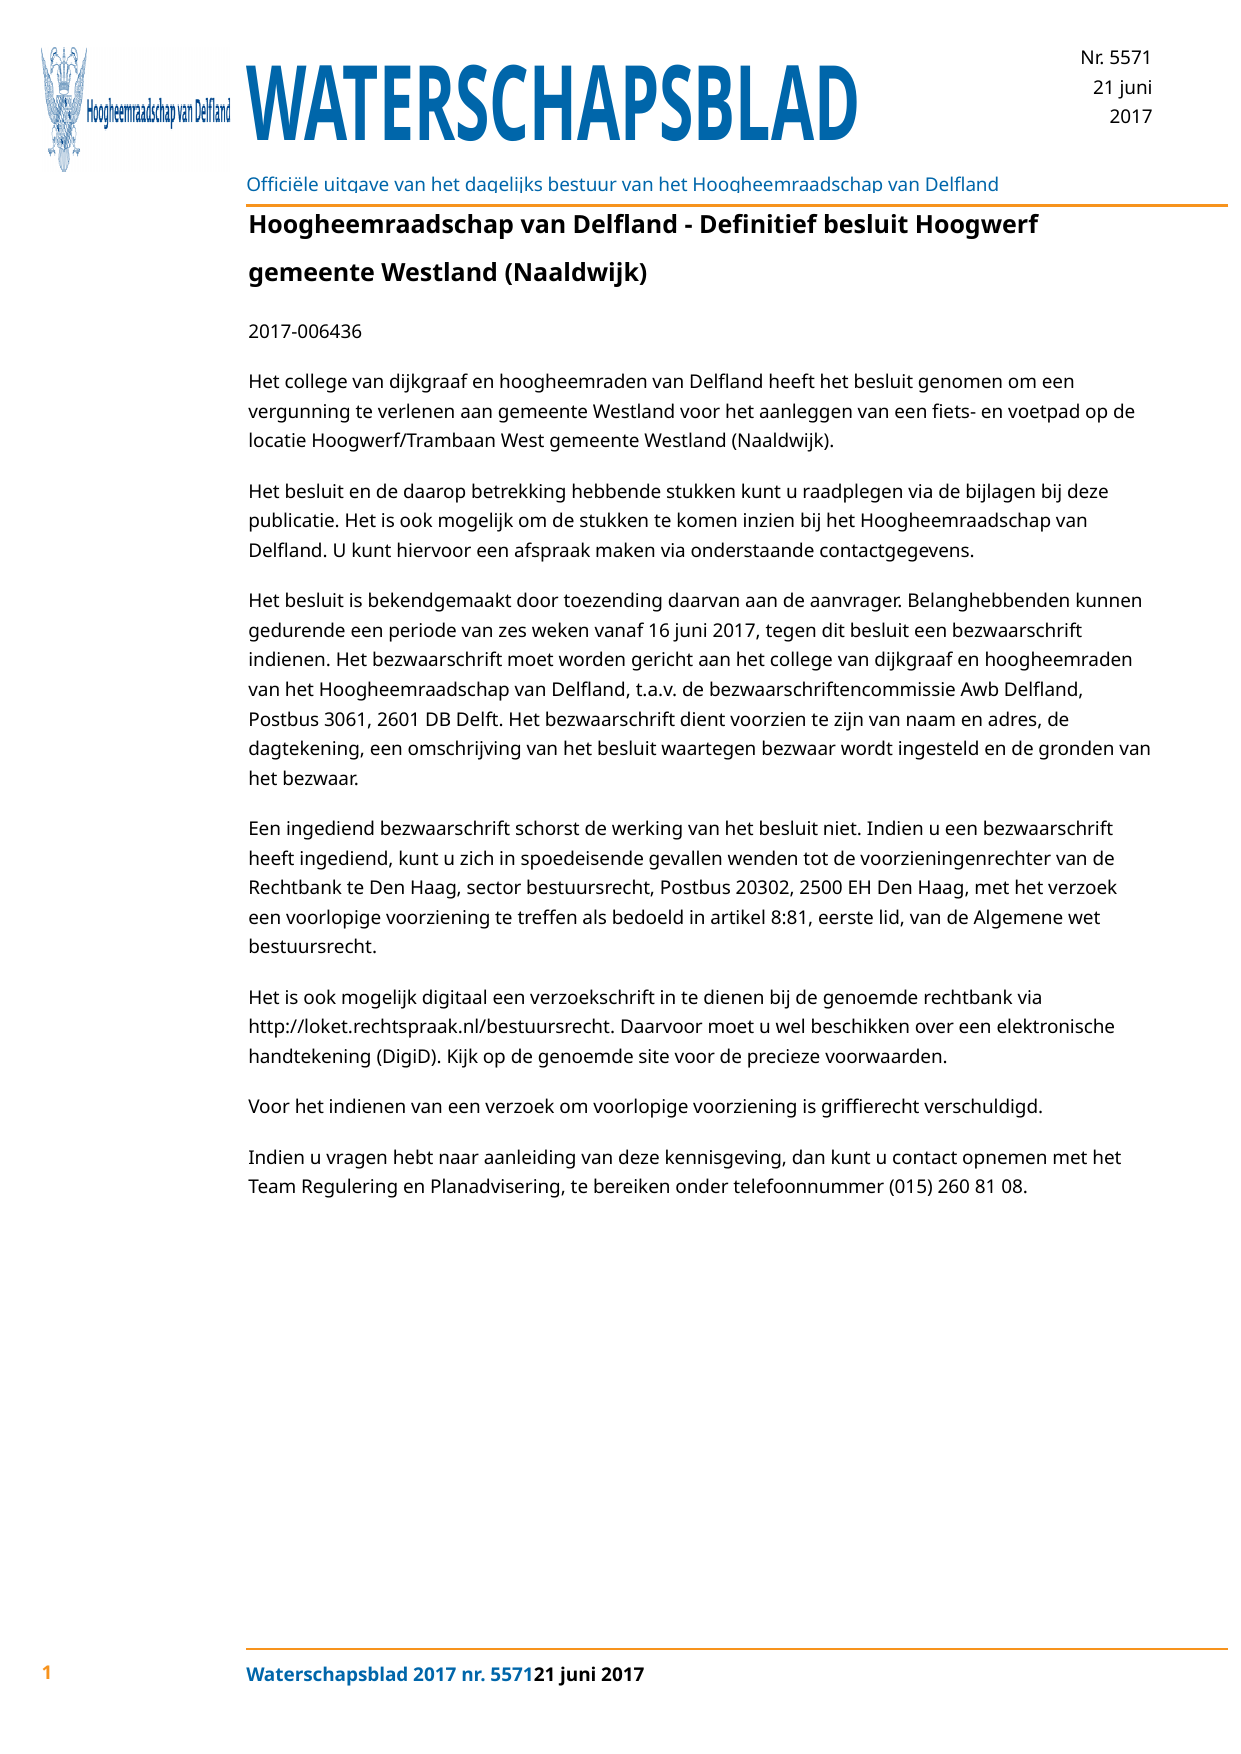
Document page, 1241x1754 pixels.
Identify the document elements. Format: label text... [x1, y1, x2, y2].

text Indien u vragen hebt naar aanleiding van deze kennisgeving, dan kunt u contact opnemen met het Team Regulering en Planadvisering, te bereiken onder telefoonnummer (015) 260 81 08. [248, 1144, 1152, 1199]
picture [41, 47, 231, 172]
text Het is ook mogelijk digitaal een verzoekschrift in te dienen bij de genoemde rechtbank via http://loket.rechtspraak.nl/bestuursrecht. Daarvoor moet u wel beschikken over een elektronische handtekening (DigiD). Kijk op de genoemde site voor de precieze voorwaarden. [248, 984, 1152, 1069]
text 2017-006436 [248, 318, 1152, 344]
text Het besluit is bekendgemaakt door toezending daarvan aan de aanvrager. Belanghebbenden kunnen gedurende een periode van zes weken vanaf 16 juni 2017, tegen dit besluit een bezwaarschrift indienen. Het bezwaarschrift moet worden gericht aan het college van dijkgraaf en hoogheemraden van het Hoogheemraadschap van Delfland, t.a.v. de bezwaarschriftencommissie Awb Delfland, Postbus 3061, 2601 DB Delft. Het bezwaarschrift dient voorzien te zijn van naam en adres, de dagtekening, een omschrijving van het besluit waartegen bezwaar wordt ingesteld en de gronden van het bezwaar. [248, 587, 1152, 791]
text Het college van dijkgraaf en hoogheemraden van Delfland heeft het besluit genomen om een vergunning te verlenen aan gemeente Westland voor het aanleggen van een fiets- en voetpad op de locatie Hoogwerf/Trambaan West gemeente Westland (Naaldwijk). [248, 368, 1152, 453]
text Hoogheemraadschap van Delfland - Definitief besluit Hoogwerf gemeente Westland (Naaldwijk) [248, 207, 1152, 288]
text Het besluit en de daarop betrekking hebbende stukken kunt u raadplegen via de bijlagen bij deze publicatie. Het is ook mogelijk om de stukken te komen inzien bij het Hoogheemraadschap van Delfland. U kunt hiervoor een afspraak maken via onderstaande contactgegevens. [248, 478, 1152, 563]
text Een ingediend bezwaarschrift schorst de werking van het besluit niet. Indien u een bezwaarschrift heeft ingediend, kunt u zich in spoedeisende gevallen wenden tot de voorzieningenrechter van de Rechtbank te Den Haag, sector bestuursrecht, Postbus 20302, 2500 EH Den Haag, met het verzoek een voorlopige voorziening te treffen als bedoeld in artikel 8:81, eerste lid, van de Algemene wet bestuursrecht. [248, 815, 1152, 959]
text Voor het indienen van een verzoek om voorlopige voorziening is griffierecht verschuldigd. [248, 1094, 1152, 1119]
